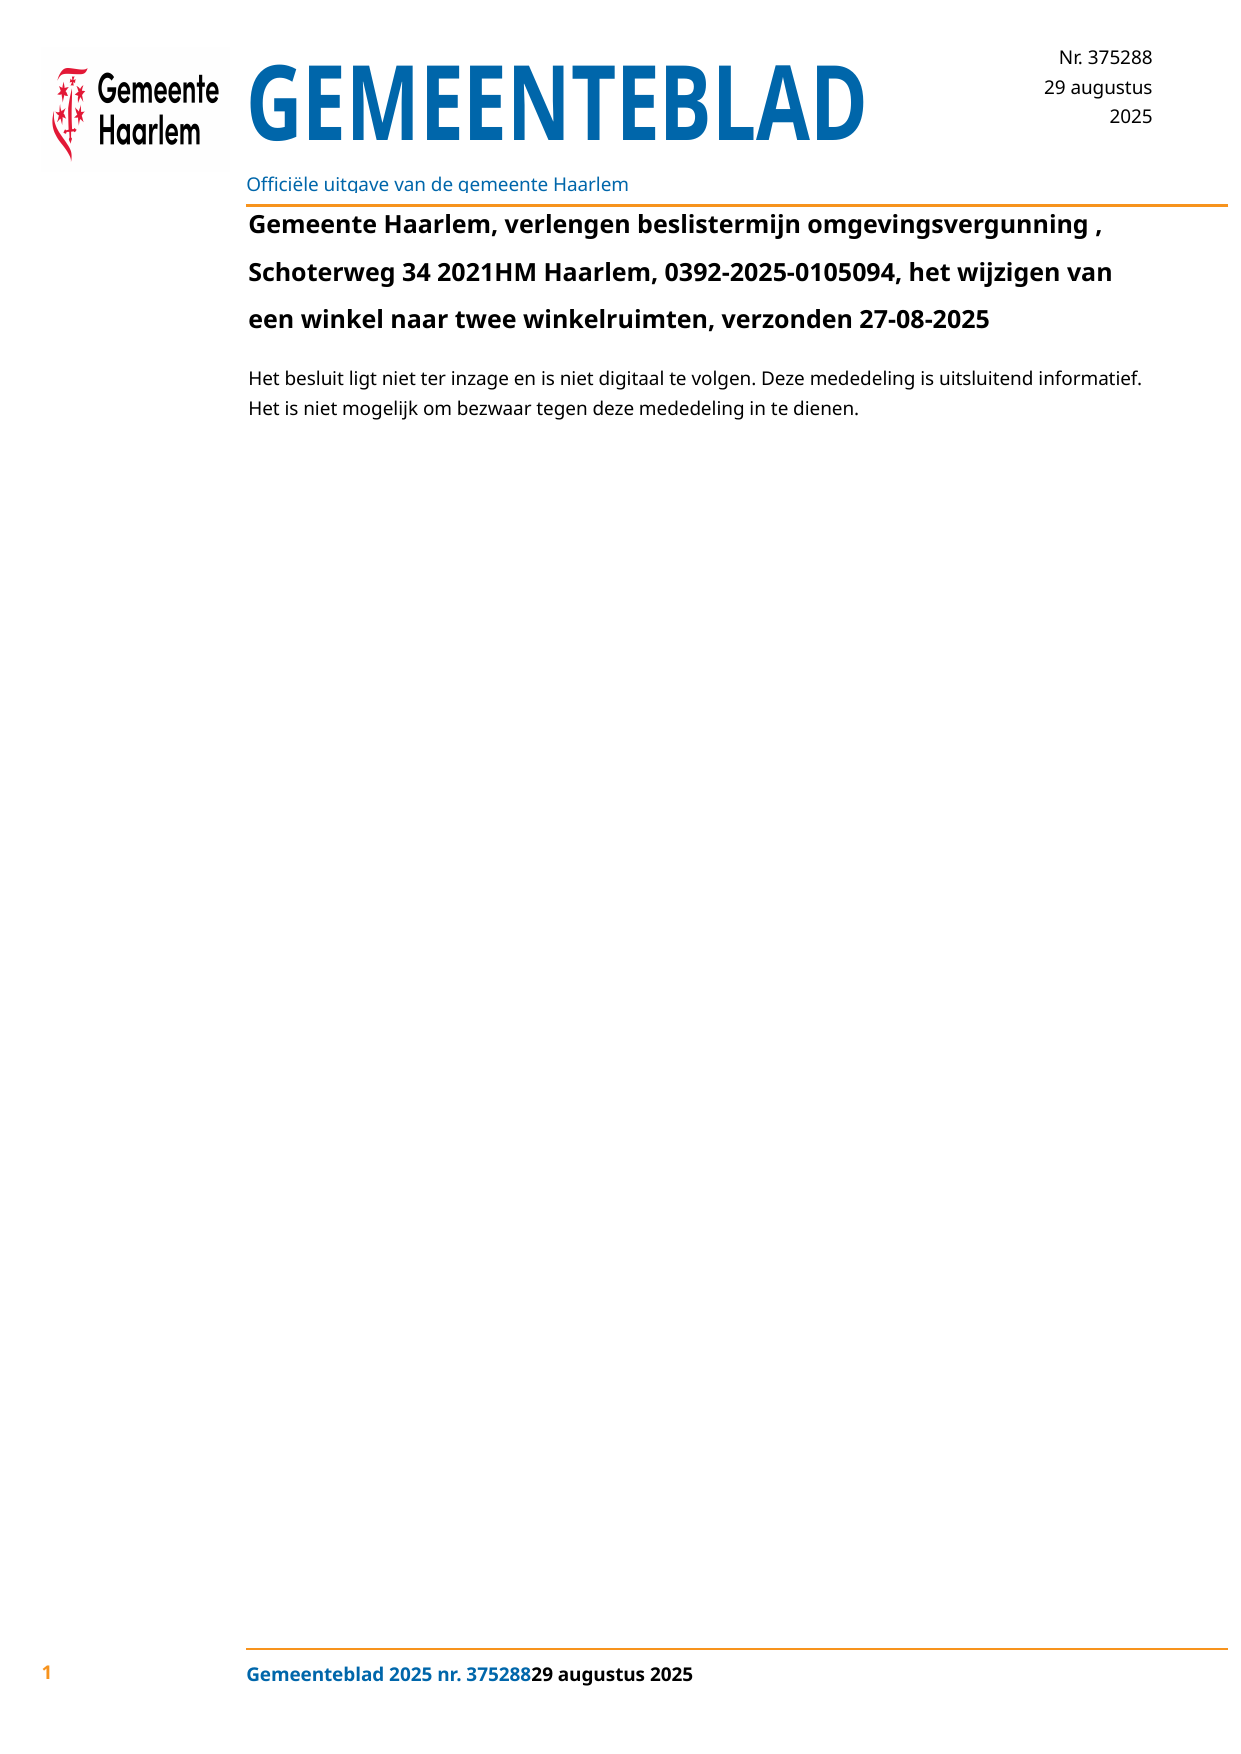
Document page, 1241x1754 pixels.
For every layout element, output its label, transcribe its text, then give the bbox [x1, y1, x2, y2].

text Gemeente Haarlem, verlengen beslistermijn omgevingsvergunning , Schoterweg 34 2021HM Haarlem, 0392-2025-0105094, het wijzigen van een winkel naar twee winkelruimten, verzonden 27-08-2025 [248, 207, 1152, 336]
text Het besluit ligt niet ter inzage en is niet digitaal te volgen. Deze mededeling is uitsluitend informatief. Het is niet mogelijk om bezwaar tegen deze mededeling in te dienen. [248, 366, 1152, 421]
picture [41, 47, 231, 172]
